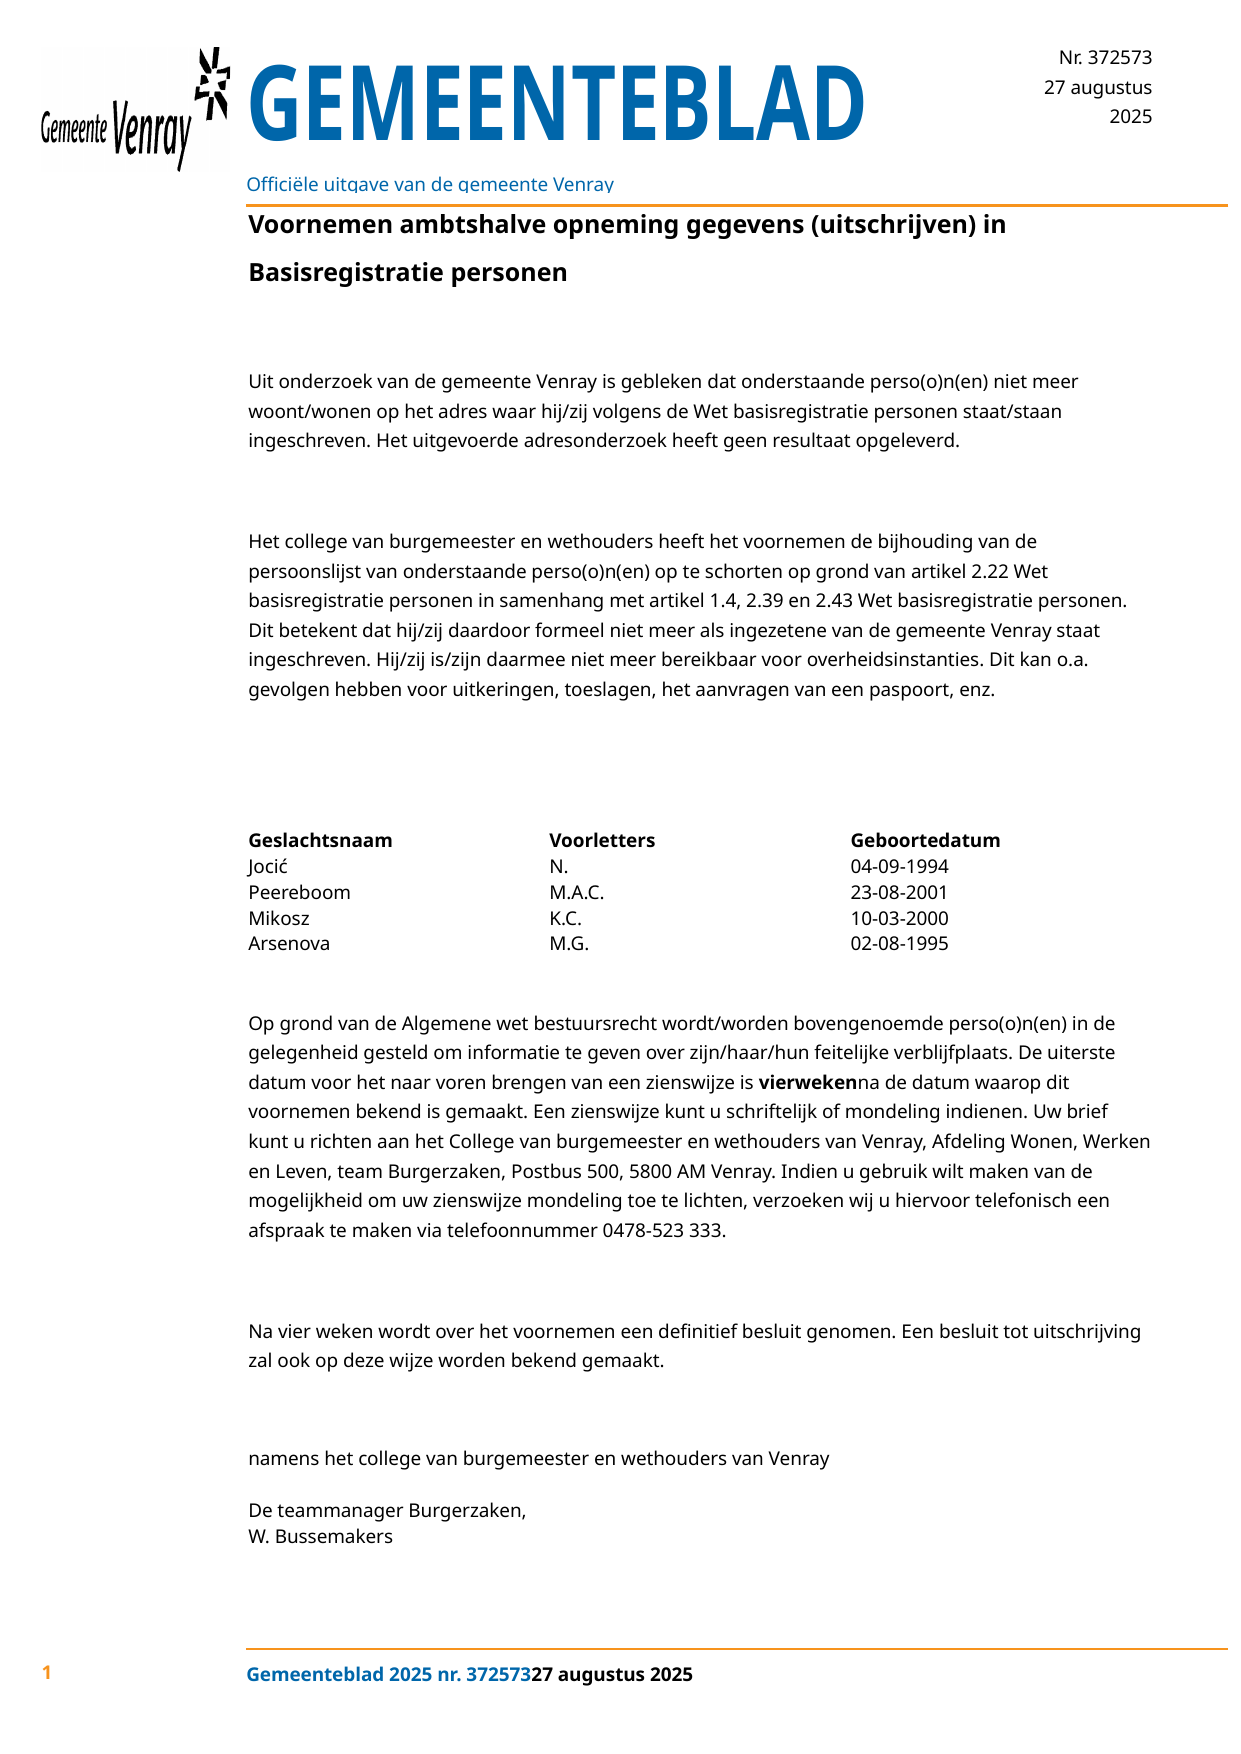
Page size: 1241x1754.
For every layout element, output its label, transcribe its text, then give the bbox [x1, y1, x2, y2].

table_header Geboortedatum [850, 828, 1152, 853]
text De teammanager Burgerzaken, [248, 1497, 1152, 1523]
text Na vier weken wordt over het voornemen een definitief besluit genomen. Een besluit tot uitschrijving zal ook op deze wijze worden bekend gemaakt. [248, 1318, 1152, 1373]
picture [41, 47, 231, 172]
table_cell 02-08-1995 [850, 931, 1152, 956]
table_header Voorletters [549, 828, 850, 853]
table_cell 10-03-2000 [850, 905, 1152, 931]
table_cell M.G. [549, 931, 850, 956]
table_cell K.C. [549, 905, 850, 931]
table_cell Jocić [248, 853, 549, 879]
text Uit onderzoek van de gemeente Venray is gebleken dat onderstaande perso(o)n(en) niet meer woont/wonen op het adres waar hij/zij volgens de Wet basisregistratie personen staat/staan ingeschreven. Het uitgevoerde adresonderzoek heeft geen resultaat opgeleverd. [248, 368, 1152, 453]
text Voornemen ambtshalve opneming gegevens (uitschrijven) in Basisregistratie personen [248, 207, 1152, 288]
table_cell 04-09-1994 [850, 853, 1152, 879]
text Het college van burgemeester en wethouders heeft het voornemen de bijhouding van de persoonslijst van onderstaande perso(o)n(en) op te schorten op grond van artikel 2.22 Wet basisregistratie personen in samenhang met artikel 1.4, 2.39 en 2.43 Wet basisregistratie personen. Dit betekent dat hij/zij daardoor formeel niet meer als ingezetene van de gemeente Venray staat ingeschreven. Hij/zij is/zijn daarmee niet meer bereikbaar voor overheidsinstanties. Dit kan o.a. gevolgen hebben voor uitkeringen, toeslagen, het aanvragen van een paspoort, enz. [248, 528, 1152, 702]
text Op grond van de Algemene wet bestuursrecht wordt/worden bovengenoemde perso(o)n(en) in de gelegenheid gesteld om informatie te geven over zijn/haar/hun feitelijke verblijfplaats. De uiterste datum voor het naar voren brengen van een zienswijze is vierwekenna de datum waarop dit voornemen bekend is gemaakt. Een zienswijze kunt u schriftelijk of mondeling indienen. Uw brief kunt u richten aan het College van burgemeester en wethouders van Venray, Afdeling Wonen, Werken en Leven, team Burgerzaken, Postbus 500, 5800 AM Venray. Indien u gebruik wilt maken van de mogelijkheid om uw zienswijze mondeling toe te lichten, verzoeken wij u hiervoor telefonisch een afspraak te maken via telefoonnummer 0478-523 333. [248, 1010, 1152, 1243]
text namens het college van burgemeester en wethouders van Venray [248, 1446, 1152, 1471]
table_cell Arsenova [248, 931, 549, 956]
text W. Bussemakers [248, 1523, 1152, 1548]
table_cell 23-08-2001 [850, 879, 1152, 905]
table_cell M.A.C. [549, 879, 850, 905]
table_cell N. [549, 853, 850, 879]
table_cell Mikosz [248, 905, 549, 931]
table_cell Peereboom [248, 879, 549, 905]
table_header Geslachtsnaam [248, 828, 549, 853]
